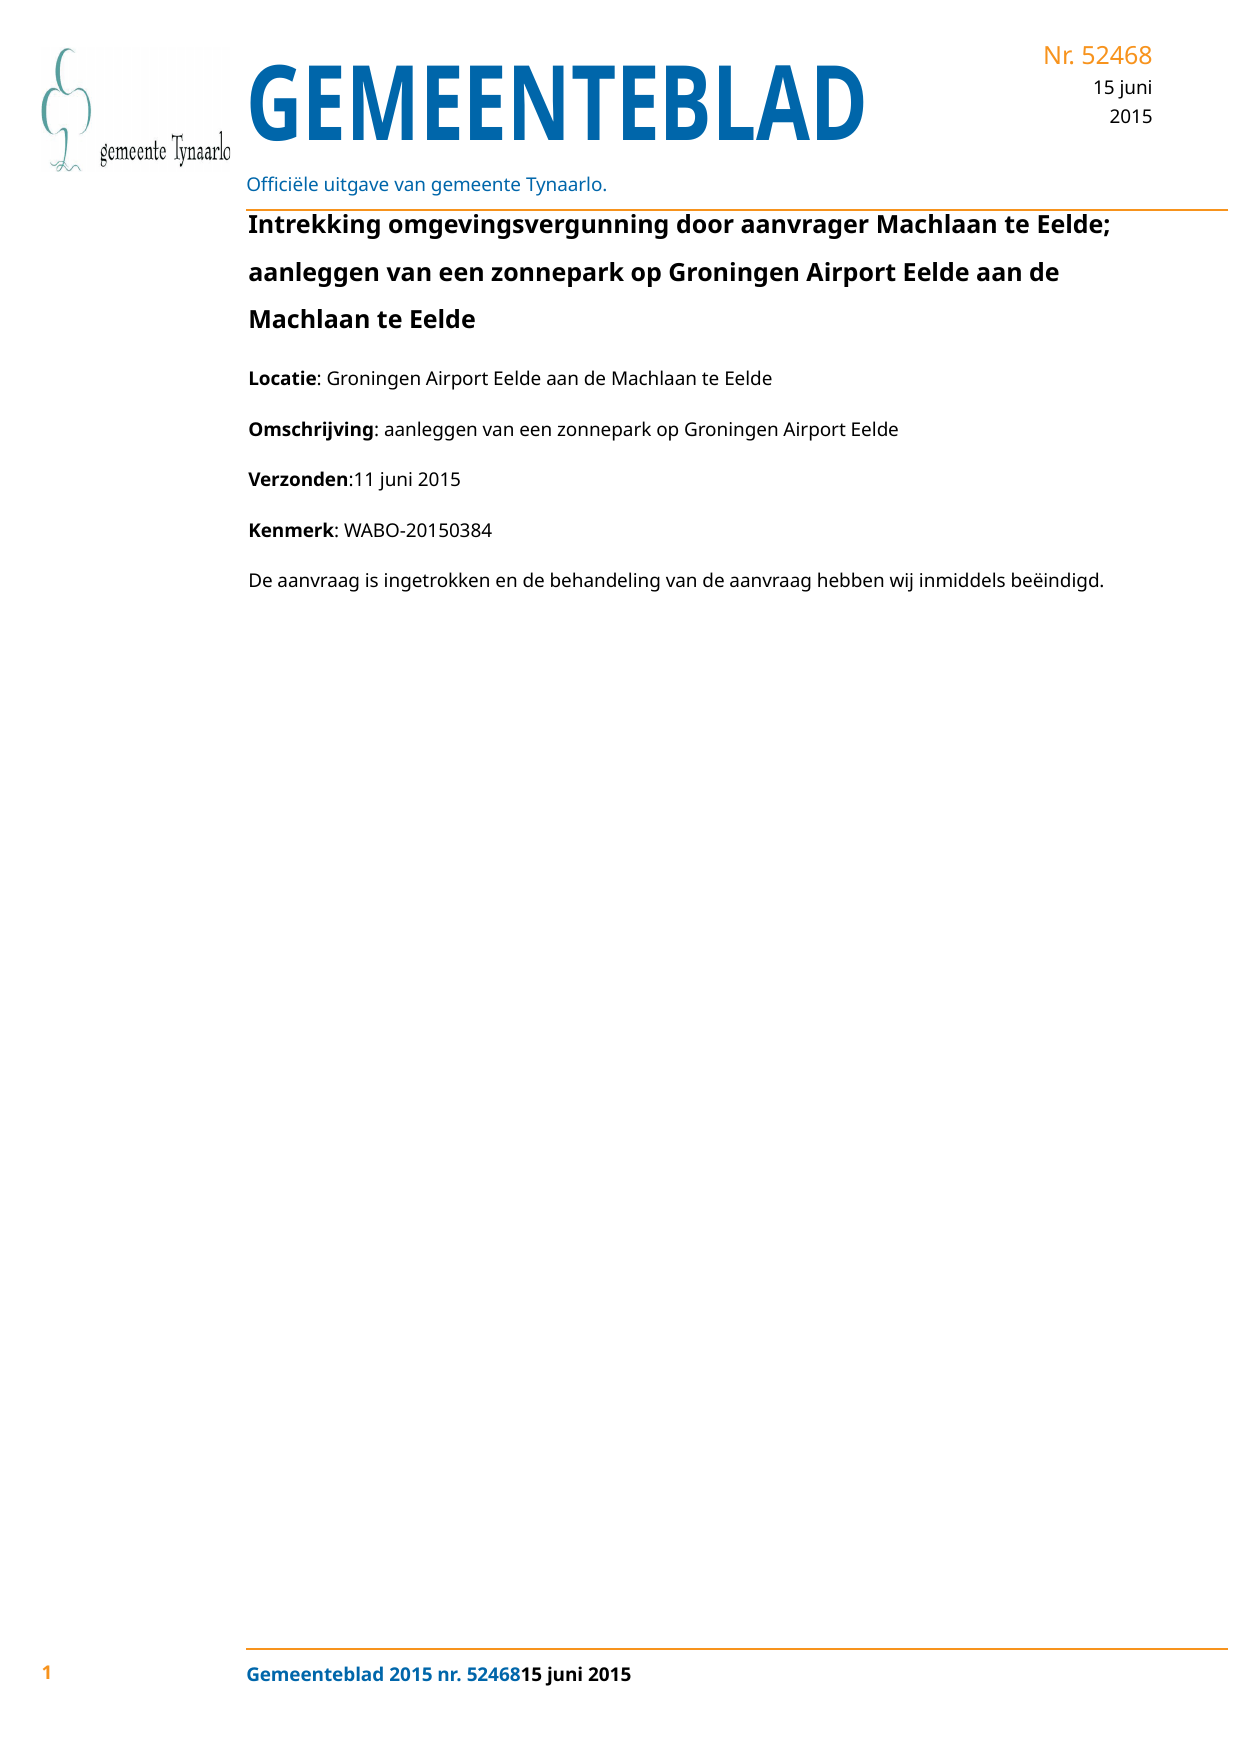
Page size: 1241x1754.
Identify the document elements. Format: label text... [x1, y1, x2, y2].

text Kenmerk: WABO-20150384 [248, 517, 1152, 542]
text Locatie: Groningen Airport Eelde aan de Machlaan te Eelde [248, 366, 1152, 391]
text Verzonden:11 juni 2015 [248, 466, 1152, 492]
text Intrekking omgevingsvergunning door aanvrager Machlaan te Eelde; aanleggen van een zonnepark op Groningen Airport Eelde aan de Machlaan te Eelde [248, 211, 1152, 336]
text Omschrijving: aanleggen van een zonnepark op Groningen Airport Eelde [248, 416, 1152, 442]
text De aanvraag is ingetrokken en de behandeling van de aanvraag hebben wij inmiddels beëindigd. [248, 567, 1152, 593]
picture [41, 47, 231, 172]
